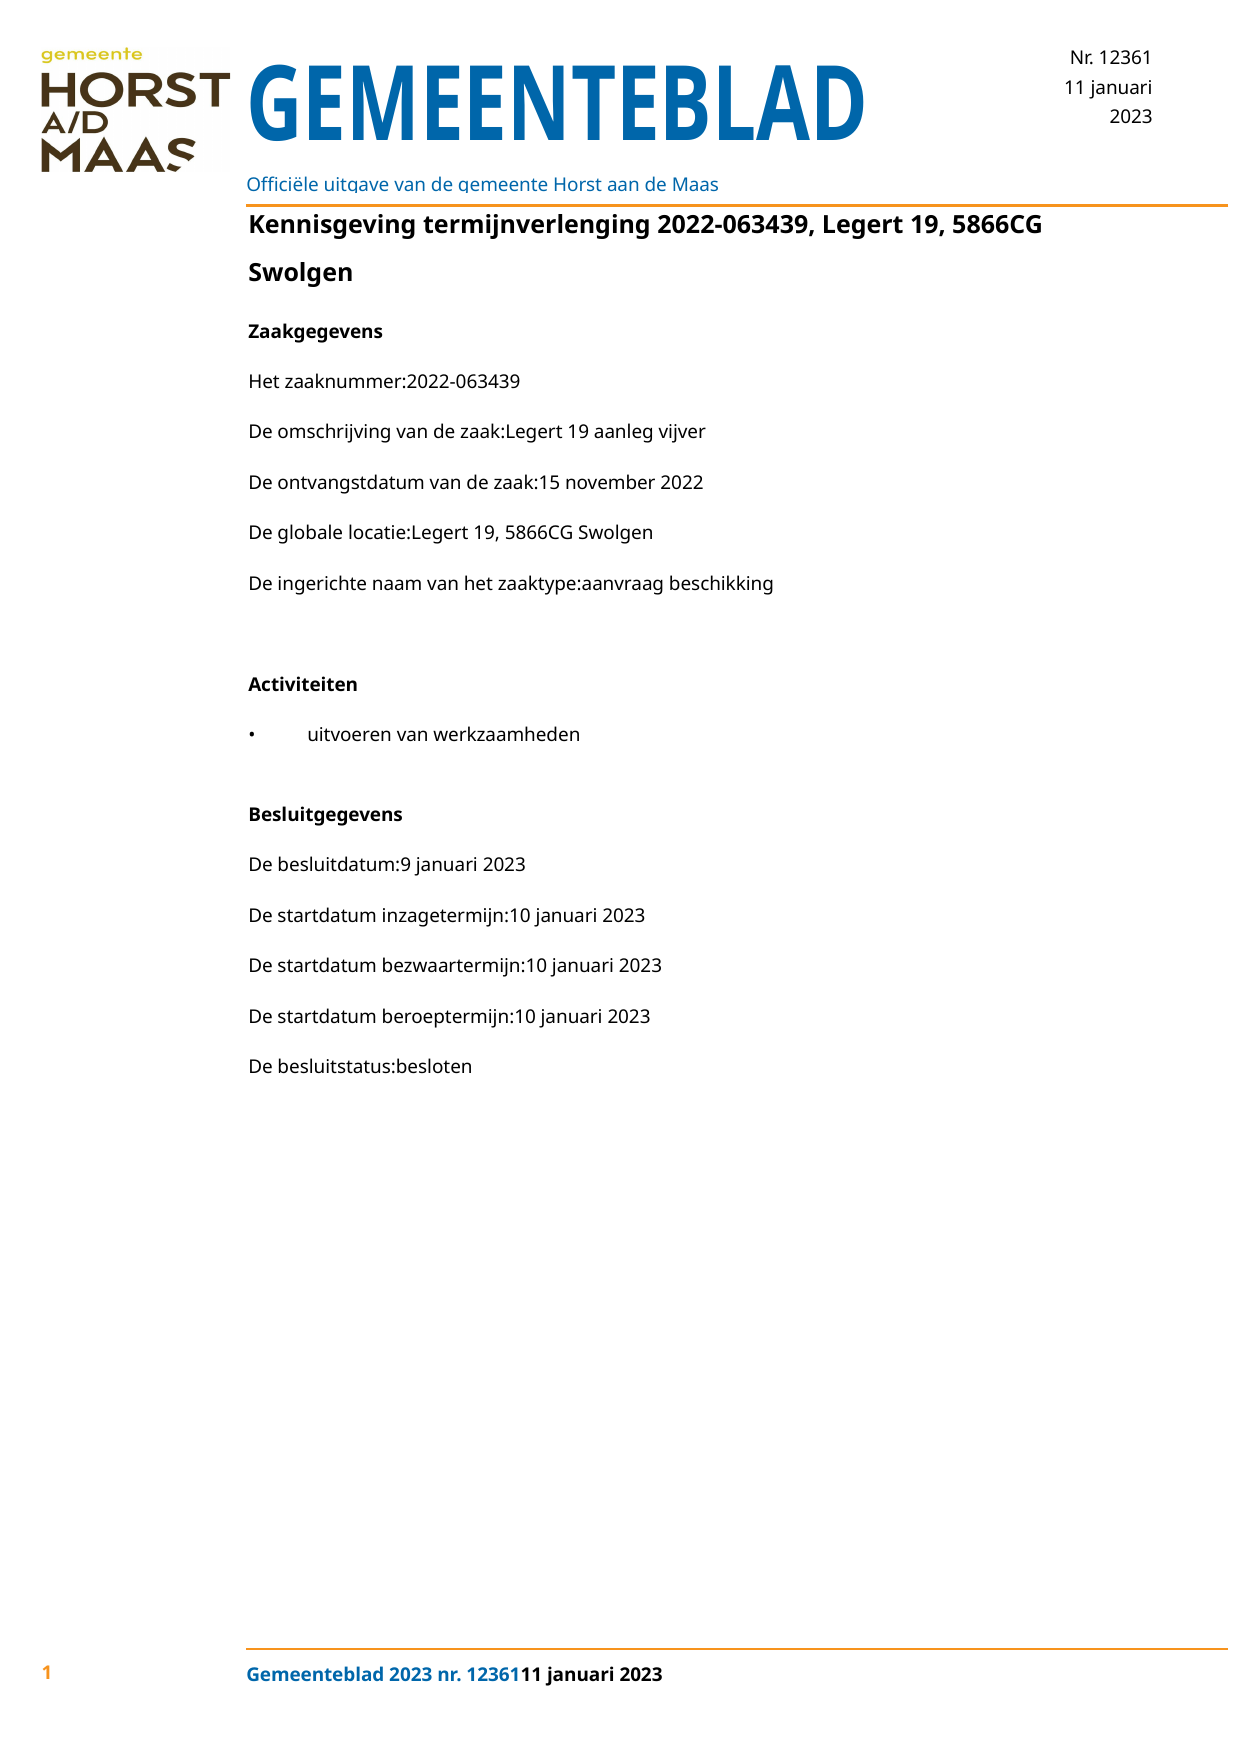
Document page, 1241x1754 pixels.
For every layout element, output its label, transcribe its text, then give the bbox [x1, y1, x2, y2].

text De ontvangstdatum van de zaak:15 november 2022 [248, 469, 1152, 495]
text De ingerichte naam van het zaaktype:aanvraag beschikking [248, 570, 1152, 596]
text De globale locatie:Legert 19, 5866CG Swolgen [248, 519, 1152, 545]
text De startdatum bezwaartermijn:10 januari 2023 [248, 952, 1152, 978]
text De startdatum beroeptermijn:10 januari 2023 [248, 1003, 1152, 1029]
text De startdatum inzagetermijn:10 januari 2023 [248, 902, 1152, 928]
text Zaakgegevens [248, 318, 1152, 344]
text De besluitdatum:9 januari 2023 [248, 852, 1152, 877]
text De besluitstatus:besloten [248, 1053, 1152, 1079]
text De omschrijving van de zaak:Legert 19 aanleg vijver [248, 419, 1152, 444]
text Besluitgegevens [248, 801, 1152, 827]
picture [41, 47, 231, 172]
text Kennisgeving termijnverlenging 2022-063439, Legert 19, 5866CG Swolgen [248, 207, 1152, 288]
list uitvoeren van werkzaamheden [248, 721, 1152, 747]
text Activiteiten [248, 671, 1152, 697]
text Het zaaknummer:2022-063439 [248, 368, 1152, 394]
